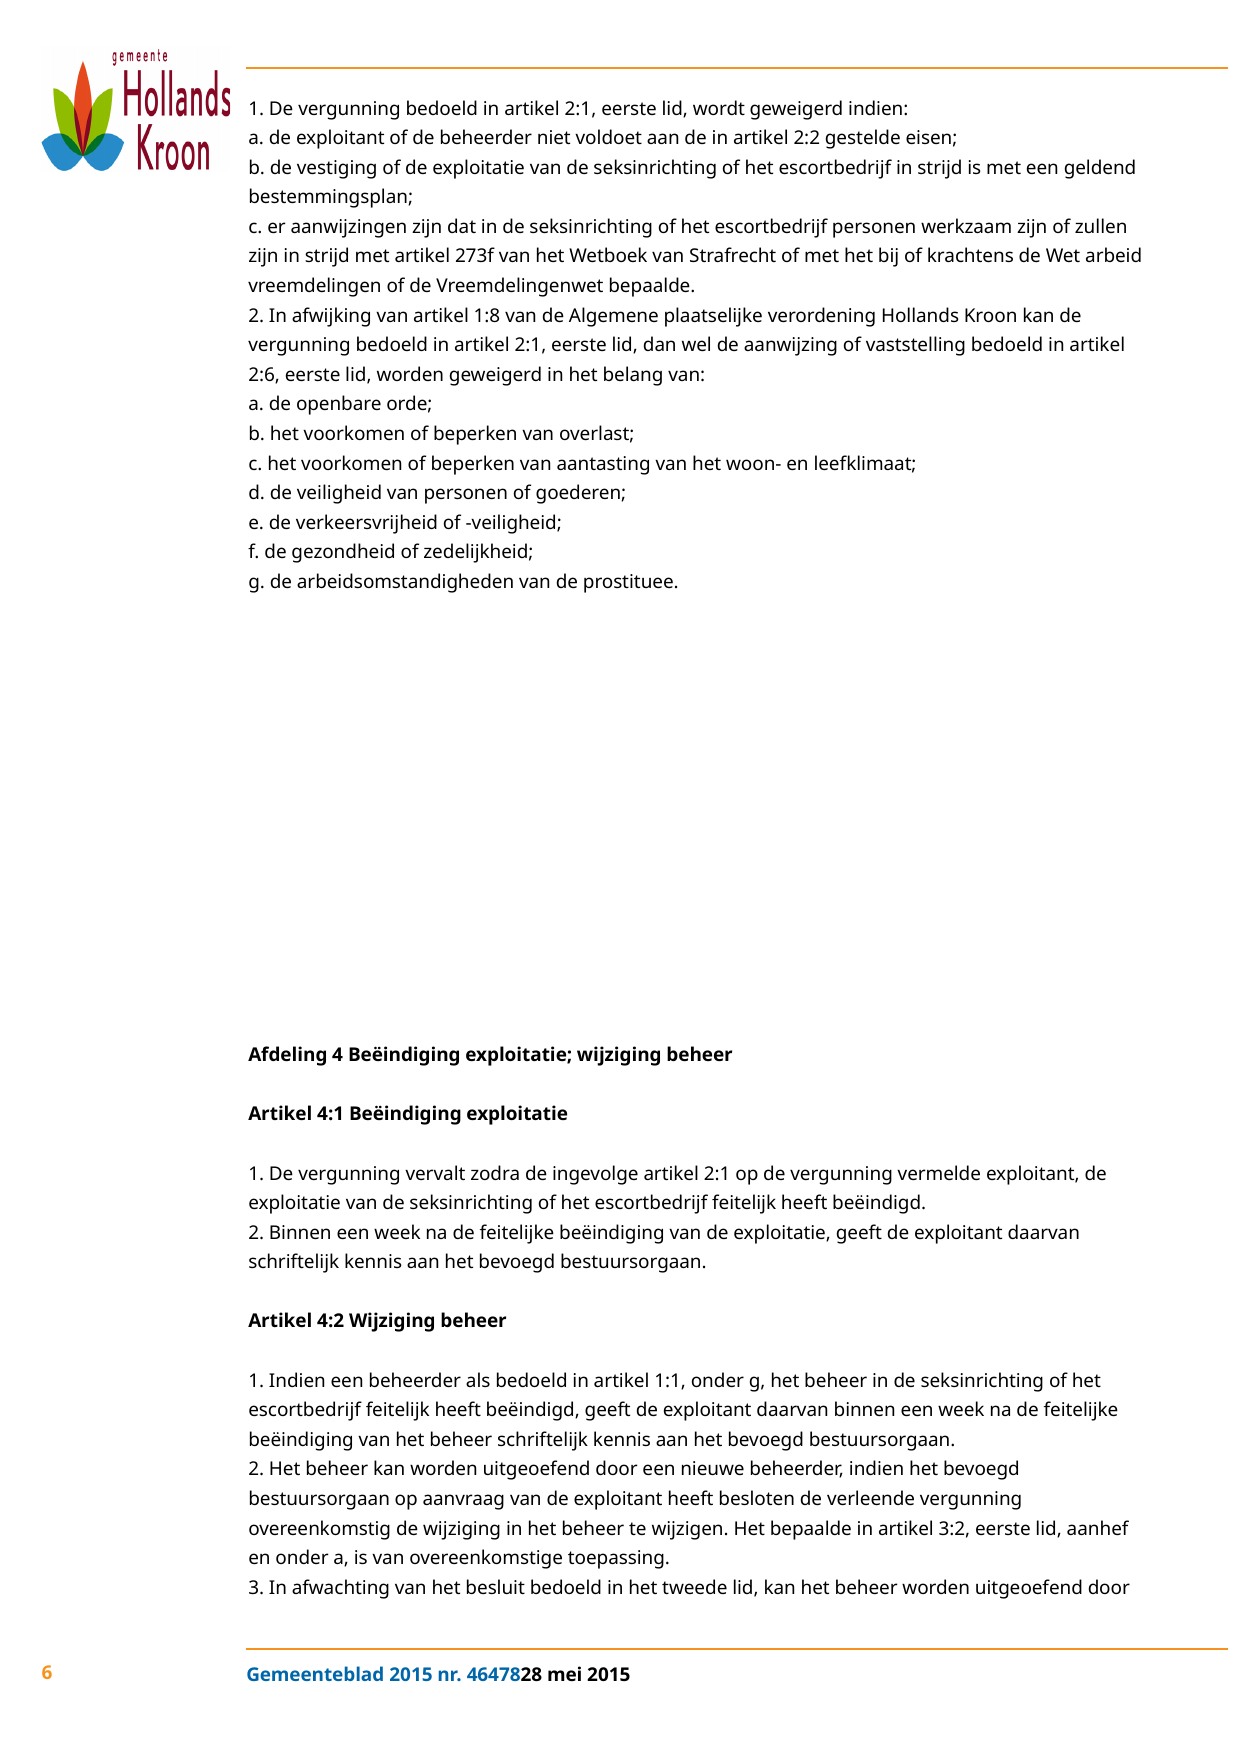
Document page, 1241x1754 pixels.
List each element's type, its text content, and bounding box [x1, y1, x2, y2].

text e. de verkeersvrijheid of -veiligheid; [248, 509, 1152, 535]
text 1. De vergunning vervalt zodra de ingevolge artikel 2:1 op de vergunning vermelde exploitant, de exploitatie van de seksinrichting of het escortbedrijf feitelijk heeft beëindigd. [248, 1160, 1152, 1215]
text 2. Het beheer kan worden uitgeoefend door een nieuwe beheerder, indien het bevoegd bestuursorgaan op aanvraag van de exploitant heeft besloten de verleende vergunning overeenkomstig de wijziging in het beheer te wijzigen. Het bepaalde in artikel 3:2, eerste lid, aanhef en onder a, is van overeenkomstige toepassing. [248, 1456, 1152, 1570]
text c. het voorkomen of beperken van aantasting van het woon- en leefklimaat; [248, 450, 1152, 476]
text a. de exploitant of de beheerder niet voldoet aan de in artikel 2:2 gestelde eisen; [248, 124, 1152, 150]
text Artikel 4:2 Wijziging beheer [248, 1308, 1152, 1333]
text 2. In afwijking van artikel 1:8 van de Algemene plaatselijke verordening Hollands Kroon kan de vergunning bedoeld in artikel 2:1, eerste lid, dan wel de aanwijzing of vaststelling bedoeld in artikel 2:6, eerste lid, worden geweigerd in het belang van: [248, 302, 1152, 387]
text b. het voorkomen of beperken van overlast; [248, 420, 1152, 446]
text Artikel 4:1 Beëindiging exploitatie [248, 1101, 1152, 1126]
text Afdeling 4 Beëindiging exploitatie; wijziging beheer [248, 1041, 1152, 1067]
text 3. In afwachting van het besluit bedoeld in het tweede lid, kan het beheer worden uitgeoefend door [248, 1574, 1152, 1600]
text c. er aanwijzingen zijn dat in de seksinrichting of het escortbedrijf personen werkzaam zijn of zullen zijn in strijd met artikel 273f van het Wetboek van Strafrecht of met het bij of krachtens de Wet arbeid vreemdelingen of de Vreemdelingenwet bepaalde. [248, 213, 1152, 298]
text g. de arbeidsomstandigheden van de prostituee. [248, 568, 1152, 594]
text d. de veiligheid van personen of goederen; [248, 479, 1152, 505]
text f. de gezondheid of zedelijkheid; [248, 538, 1152, 564]
picture [41, 47, 231, 172]
text 1. De vergunning bedoeld in artikel 2:1, eerste lid, wordt geweigerd indien: [248, 95, 1152, 121]
text 1. Indien een beheerder als bedoeld in artikel 1:1, onder g, het beheer in de seksinrichting of het escortbedrijf feitelijk heeft beëindigd, geeft de exploitant daarvan binnen een week na de feitelijke beëindiging van het beheer schriftelijk kennis aan het bevoegd bestuursorgaan. [248, 1367, 1152, 1452]
text a. de openbare orde; [248, 391, 1152, 416]
text b. de vestiging of de exploitatie van de seksinrichting of het escortbedrijf in strijd is met een geldend bestemmingsplan; [248, 154, 1152, 209]
text 2. Binnen een week na de feitelijke beëindiging van de exploitatie, geeft de exploitant daarvan schriftelijk kennis aan het bevoegd bestuursorgaan. [248, 1219, 1152, 1274]
